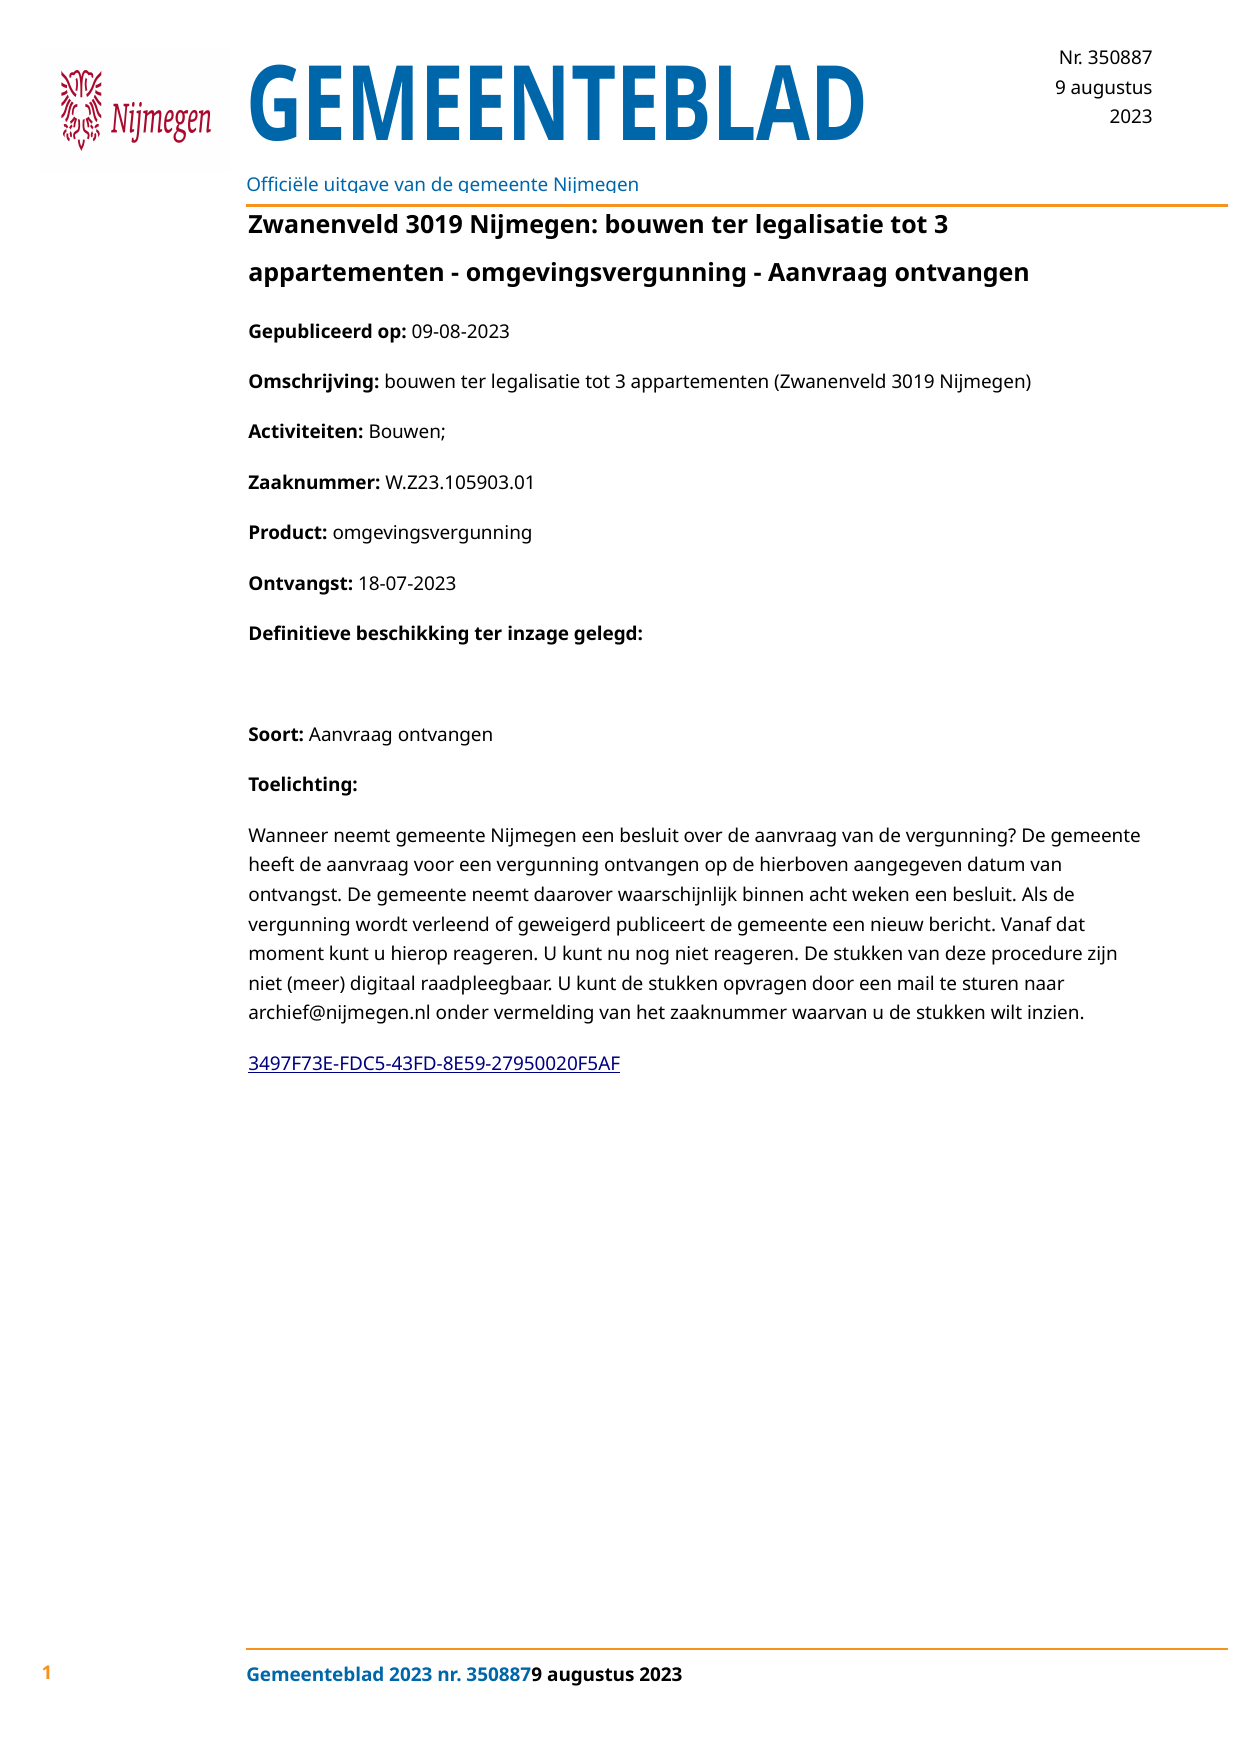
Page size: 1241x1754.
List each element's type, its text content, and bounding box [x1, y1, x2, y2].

text Omschrijving: bouwen ter legalisatie tot 3 appartementen (Zwanenveld 3019 Nijmegen) [248, 368, 1152, 394]
text Product: omgevingsvergunning [248, 519, 1152, 545]
text Ontvangst: 18-07-2023 [248, 570, 1152, 596]
text Toelichting: [248, 772, 1152, 797]
picture [41, 47, 231, 172]
text Wanneer neemt gemeente Nijmegen een besluit over de aanvraag van de vergunning? De gemeente heeft de aanvraag voor een vergunning ontvangen op de hierboven aangegeven datum van ontvangst. De gemeente neemt daarover waarschijnlijk binnen acht weken een besluit. Als de vergunning wordt verleend of geweigerd publiceert de gemeente een nieuw bericht. Vanaf dat moment kunt u hierop reageren. U kunt nu nog niet reageren. De stukken van deze procedure zijn niet (meer) digitaal raadpleegbaar. U kunt de stukken opvragen door een mail te sturen naar archief@nijmegen.nl onder vermelding van het zaaknummer waarvan u de stukken wilt inzien. [248, 822, 1152, 1025]
text Soort: Aanvraag ontvangen [248, 721, 1152, 747]
text Zwanenveld 3019 Nijmegen: bouwen ter legalisatie tot 3 appartementen - omgevingsvergunning - Aanvraag ontvangen [248, 207, 1152, 288]
text Gepubliceerd op: 09-08-2023 [248, 318, 1152, 344]
text 3497F73E-FDC5-43FD-8E59-27950020F5AF [248, 1050, 1152, 1076]
text Zaaknummer: W.Z23.105903.01 [248, 469, 1152, 495]
text Activiteiten: Bouwen; [248, 419, 1152, 444]
text Definitieve beschikking ter inzage gelegd: [248, 620, 1152, 646]
